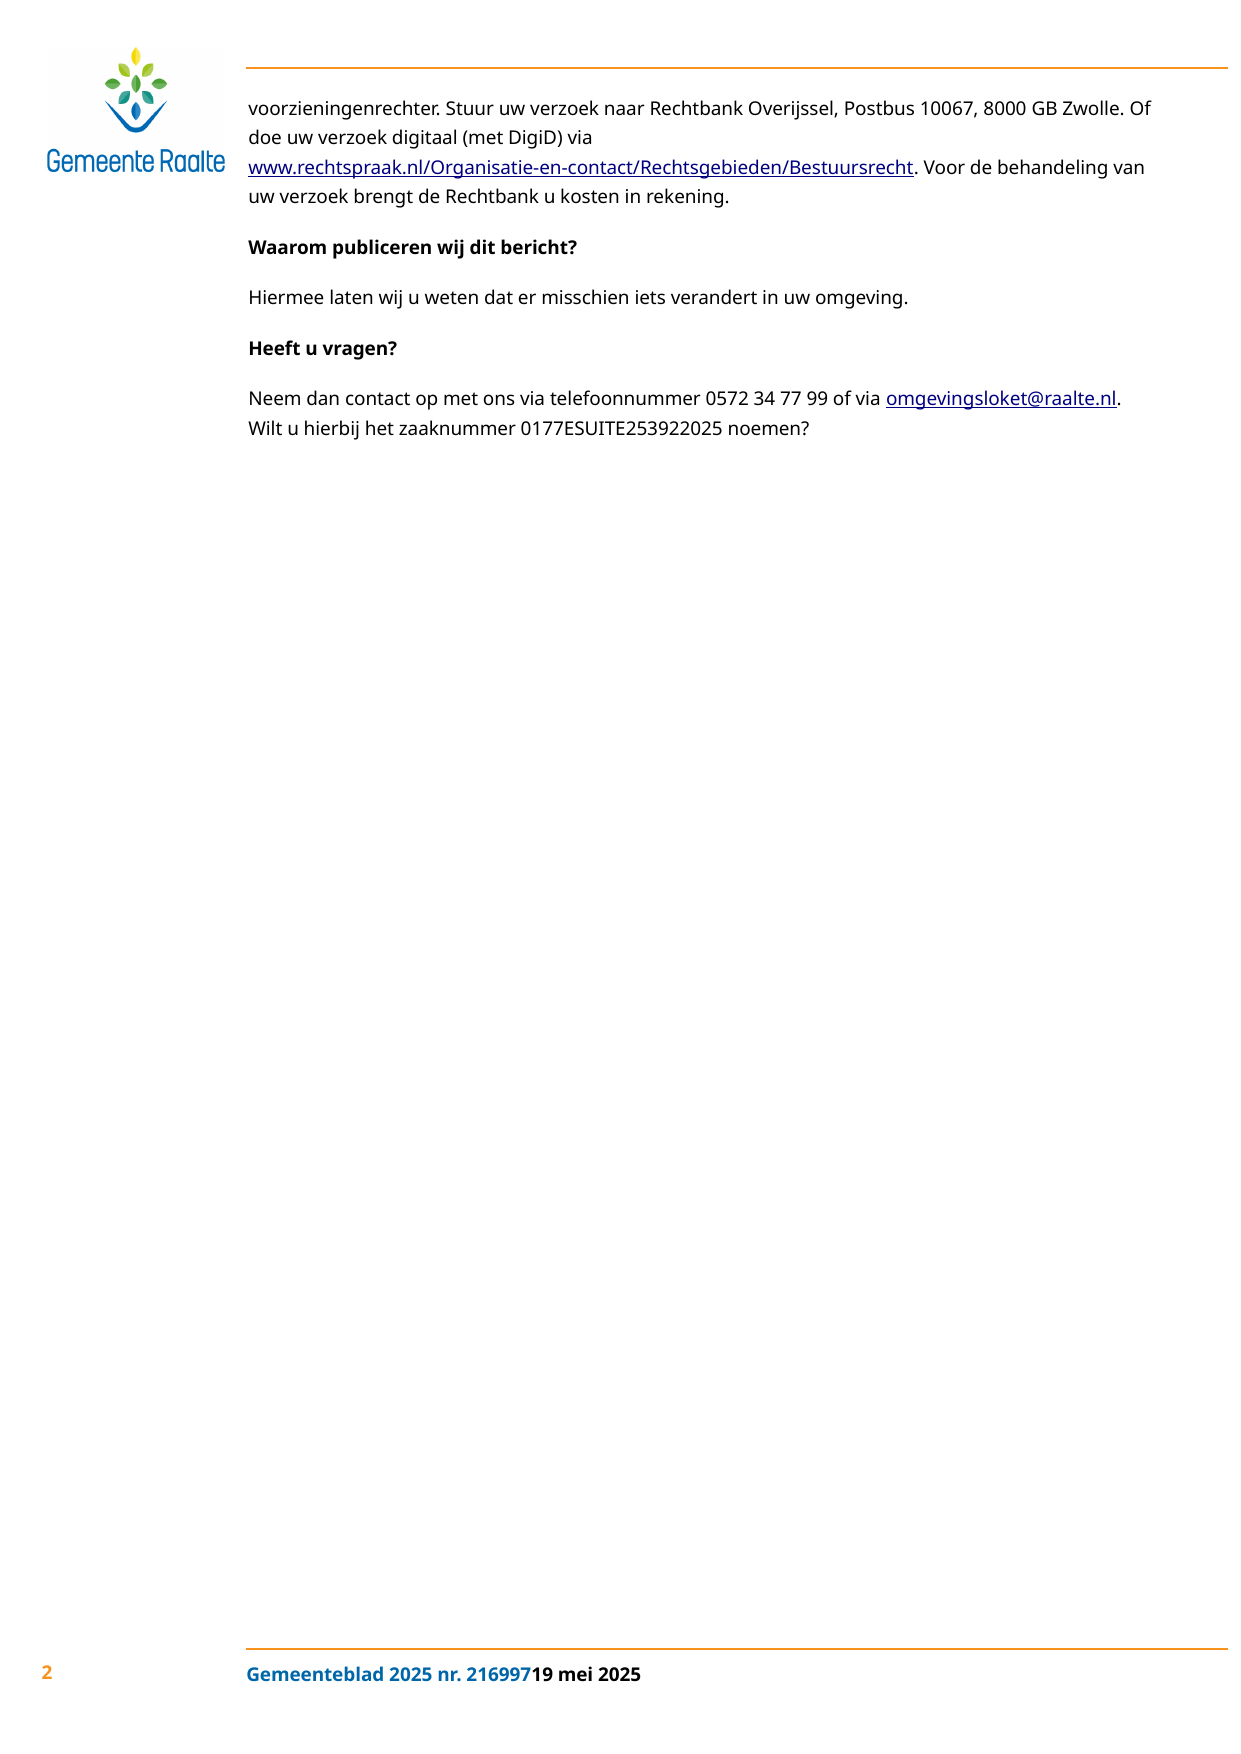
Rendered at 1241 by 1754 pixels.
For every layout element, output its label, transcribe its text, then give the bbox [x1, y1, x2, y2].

text voorzieningenrechter. Stuur uw verzoek naar Rechtbank Overijssel, Postbus 10067, 8000 GB Zwolle. Of doe uw verzoek digitaal (met DigiD) via www.rechtspraak.nl/Organisatie-en-contact/Rechtsgebieden/Bestuursrecht. Voor de behandeling van uw verzoek brengt de Rechtbank u kosten in rekening. [248, 95, 1152, 209]
text Waarom publiceren wij dit bericht? [248, 234, 1152, 260]
text Hiermee laten wij u weten dat er misschien iets verandert in uw omgeving. [248, 284, 1152, 310]
picture [41, 47, 231, 172]
text Heeft u vragen? [248, 335, 1152, 361]
text Neem dan contact op met ons via telefoonnummer 0572 34 77 99 of via omgevingsloket@raalte.nl. Wilt u hierbij het zaaknummer 0177ESUITE253922025 noemen? [248, 385, 1152, 441]
